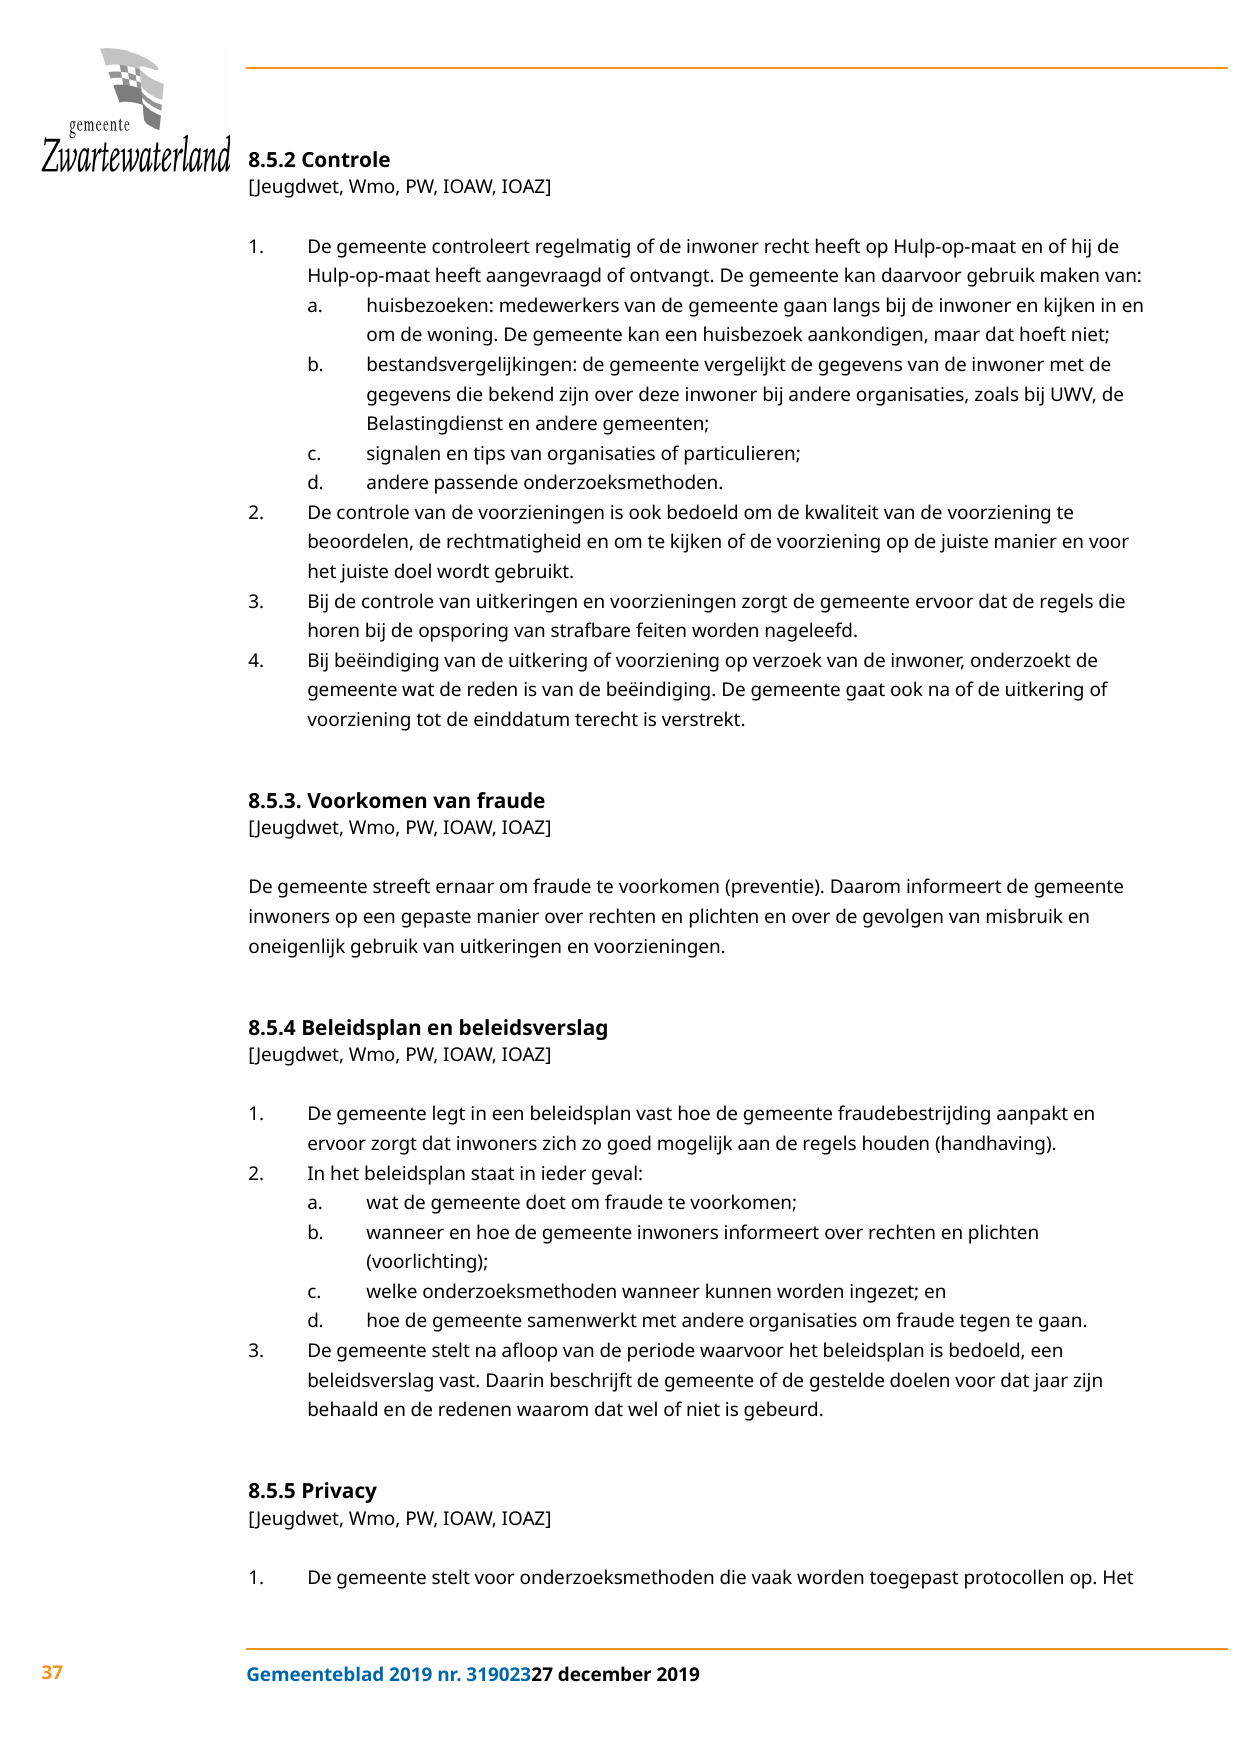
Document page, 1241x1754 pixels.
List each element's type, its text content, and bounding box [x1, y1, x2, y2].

list wat de gemeente doet om fraude te voorkomen; [307, 1189, 1152, 1215]
list welke onderzoeksmethoden wanneer kunnen worden ingezet; en [307, 1278, 1152, 1304]
text 8.5.4 Beleidsplan en beleidsverslag [248, 1013, 1152, 1041]
list Bij beëindiging van de uitkering of voorziening op verzoek van de inwoner, onderzoekt de gemeente wat de reden is van de beëindiging. De gemeente gaat ook na of de uitkering of voorziening tot de einddatum terecht is verstrekt. [248, 647, 1152, 732]
text [Jeugdwet, Wmo, PW, IOAW, IOAZ] [248, 814, 1152, 840]
list hoe de gemeente samenwerkt met andere organisaties om fraude tegen te gaan. [307, 1308, 1152, 1333]
list In het beleidsplan staat in ieder geval: [248, 1160, 1152, 1185]
list De gemeente legt in een beleidsplan vast hoe de gemeente fraudebestrijding aanpakt en ervoor zorgt dat inwoners zich zo goed mogelijk aan de regels houden (handhaving). [248, 1101, 1152, 1156]
list De gemeente controleert regelmatig of de inwoner recht heeft op Hulp-op-maat en of hij de Hulp-op-maat heeft aangevraagd of ontvangt. De gemeente kan daarvoor gebruik maken van: [248, 233, 1152, 288]
text [Jeugdwet, Wmo, PW, IOAW, IOAZ] [248, 1505, 1152, 1531]
list Bij de controle van uitkeringen en voorzieningen zorgt de gemeente ervoor dat de regels die horen bij de opsporing van strafbare feiten worden nageleefd. [248, 588, 1152, 643]
list andere passende onderzoeksmethoden. [307, 469, 1152, 495]
list De controle van de voorzieningen is ook bedoeld om de kwaliteit van de voorziening te beoordelen, de rechtmatigheid en om te kijken of de voorziening op de juiste manier en voor het juiste doel wordt gebruikt. [248, 499, 1152, 584]
text [Jeugdwet, Wmo, PW, IOAW, IOAZ] [248, 174, 1152, 199]
list De gemeente stelt na afloop van de periode waarvoor het beleidsplan is bedoeld, een beleidsverslag vast. Daarin beschrijft de gemeente of de gestelde doelen voor dat jaar zijn behaald en de redenen waarom dat wel of niet is gebeurd. [248, 1337, 1152, 1422]
text De gemeente streeft ernaar om fraude te voorkomen (preventie). Daarom informeert de gemeente inwoners op een gepaste manier over rechten en plichten en over de gevolgen van misbruik en oneigenlijk gebruik van uitkeringen en voorzieningen. [248, 874, 1152, 959]
list De gemeente stelt voor onderzoeksmethoden die vaak worden toegepast protocollen op. Het [248, 1564, 1152, 1590]
text 8.5.2 Controle [248, 145, 1152, 174]
list huisbezoeken: medewerkers van de gemeente gaan langs bij de inwoner en kijken in en om de woning. De gemeente kan een huisbezoek aankondigen, maar dat hoeft niet; [307, 292, 1152, 347]
list bestandsvergelijkingen: de gemeente vergelijkt de gegevens van de inwoner met de gegevens die bekend zijn over deze inwoner bij andere organisaties, zoals bij UWV, de Belastingdienst en andere gemeenten; [307, 351, 1152, 436]
picture [41, 47, 231, 172]
text [Jeugdwet, Wmo, PW, IOAW, IOAZ] [248, 1041, 1152, 1067]
text 8.5.3. Voorkomen van fraude [248, 786, 1152, 814]
list wanneer en hoe de gemeente inwoners informeert over rechten en plichten (voorlichting); [307, 1219, 1152, 1274]
list signalen en tips van organisaties of particulieren; [307, 440, 1152, 466]
text 8.5.5 Privacy [248, 1476, 1152, 1505]
